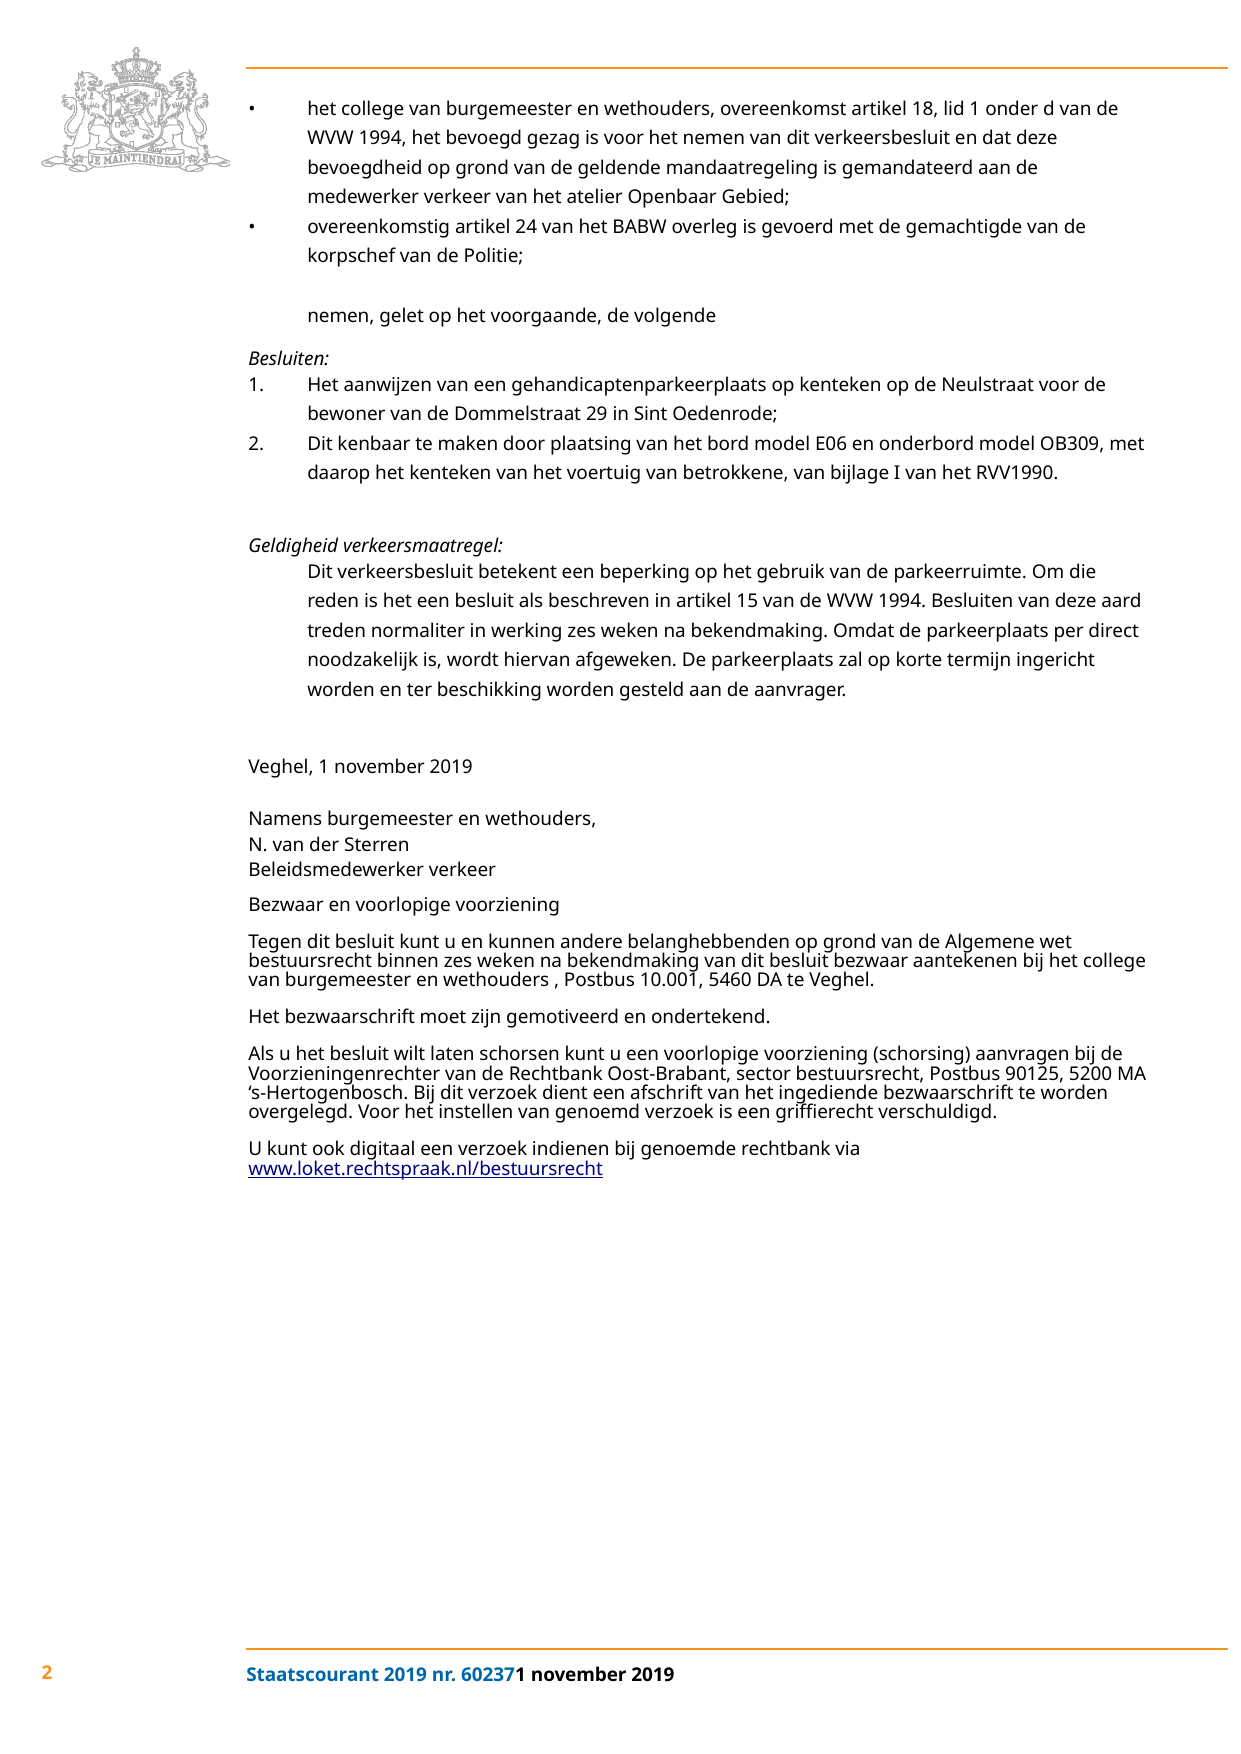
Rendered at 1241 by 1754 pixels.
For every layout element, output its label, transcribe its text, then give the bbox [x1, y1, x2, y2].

text Besluiten: [248, 345, 1152, 371]
picture [41, 47, 231, 172]
list het college van burgemeester en wethouders, overeenkomst artikel 18, lid 1 onder d van de WVW 1994, het bevoegd gezag is voor het nemen van dit verkeersbesluit en dat deze bevoegdheid op grond van de geldende mandaatregeling is gemandateerd aan de medewerker verkeer van het atelier Openbaar Gebied; [248, 95, 1152, 209]
list Het aanwijzen van een gehandicaptenparkeerplaats op kenteken op de Neulstraat voor de bewoner van de Dommelstraat 29 in Sint Oedenrode; [248, 371, 1152, 426]
list Dit verkeersbesluit betekent een beperking op het gebruik van de parkeerruimte. Om die reden is het een besluit als beschreven in artikel 15 van de WVW 1994. Besluiten van deze aard treden normaliter in werking zes weken na bekendmaking. Omdat de parkeerplaats per direct noodzakelijk is, wordt hiervan afgeweken. De parkeerplaats zal op korte termijn ingericht worden en ter beschikking worden gesteld aan de aanvrager. [248, 558, 1152, 702]
text Namens burgemeester en wethouders, [248, 805, 1152, 831]
text Bezwaar en voorlopige voorziening [248, 896, 1152, 915]
list overeenkomstig artikel 24 van het BABW overleg is gevoerd met de gemachtigde van de korpschef van de Politie; [248, 213, 1152, 268]
text Het bezwaarschrift moet zijn gemotiveerd en ondertekend. [248, 1008, 1152, 1028]
text Geldigheid verkeersmaatregel: [248, 532, 1152, 558]
text Beleidsmedewerker verkeer [248, 857, 1152, 882]
text U kunt ook digitaal een verzoek indienen bij genoemde rechtbank via www.loket.rechtspraak.nl/bestuursrecht [248, 1140, 1152, 1179]
text Als u het besluit wilt laten schorsen kunt u een voorlopige voorziening (schorsing) aanvragen bij de Voorzieningenrechter van de Rechtbank Oost-Brabant, sector bestuursrecht, Postbus 90125, 5200 MA ‘s-Hertogenbosch. Bij dit verzoek dient een afschrift van het ingediende bezwaarschrift te worden overgelegd. Voor het instellen van genoemd verzoek is een griffierecht verschuldigd. [248, 1045, 1152, 1122]
list nemen, gelet op het voorgaande, de volgende [248, 302, 1152, 328]
text N. van der Sterren [248, 831, 1152, 857]
text Tegen dit besluit kunt u en kunnen andere belanghebbenden op grond van de Algemene wet bestuursrecht binnen zes weken na bekendmaking van dit besluit bezwaar aantekenen bij het college van burgemeester en wethouders , Postbus 10.001, 5460 DA te Veghel. [248, 933, 1152, 991]
list Dit kenbaar te maken door plaatsing van het bord model E06 en onderbord model OB309, met daarop het kenteken van het voertuig van betrokkene, van bijlage I van het RVV1990. [248, 430, 1152, 485]
text Veghel, 1 november 2019 [248, 754, 1152, 779]
